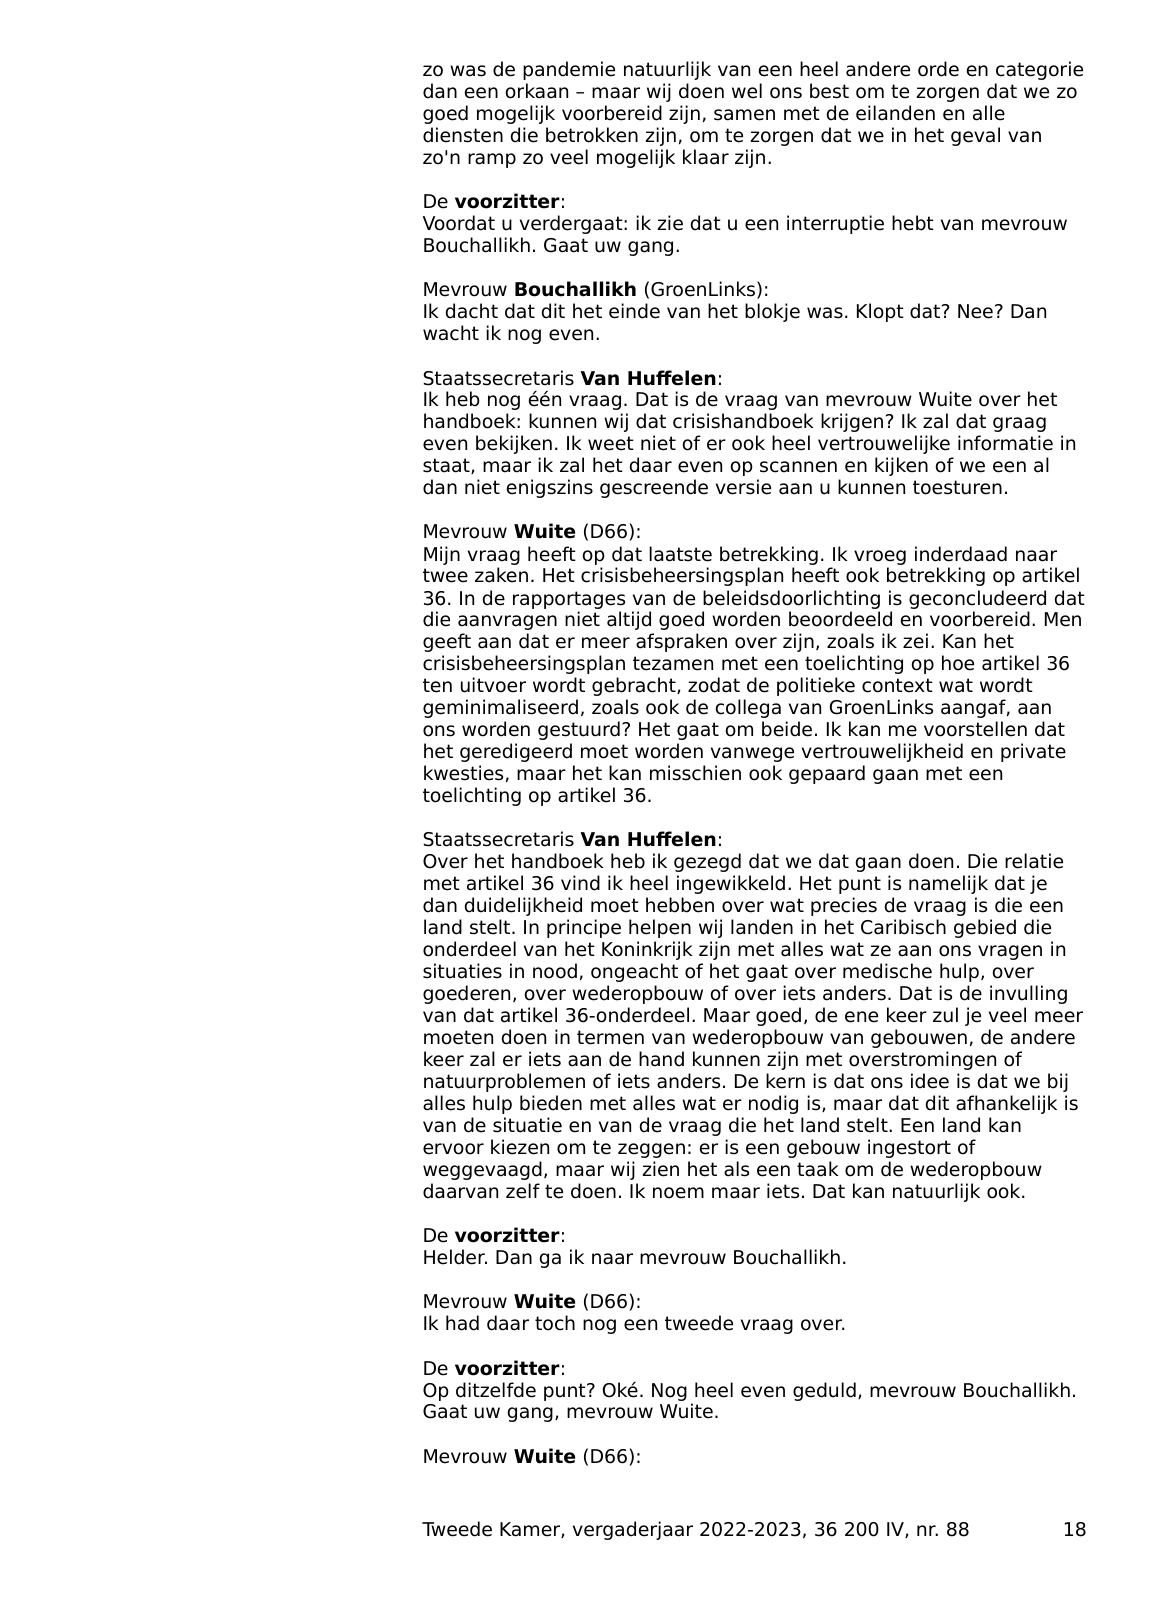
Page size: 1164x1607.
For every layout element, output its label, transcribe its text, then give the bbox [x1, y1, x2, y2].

text De voorzitter: [422, 191, 1087, 213]
text Op ditzelfde punt? Oké. Nog heel even geduld, mevrouw Bouchallikh. Gaat uw gang, mevrouw Wuite. [422, 1379, 1087, 1423]
text Staatssecretaris Van Huffelen: [422, 367, 1087, 389]
text Mevrouw Bouchallikh (GroenLinks): [422, 279, 1087, 301]
text Mevrouw Wuite (D66): [422, 521, 1087, 543]
text Over het handboek heb ik gezegd dat we dat gaan doen. Die relatie met artikel 36 vind ik heel ingewikkeld. Het punt is namelijk dat je dan duidelijkheid moet hebben over wat precies de vraag is die een land stelt. In principe helpen wij landen in het Caribisch gebied die onderdeel van het Koninkrijk zijn met alles wat ze aan ons vragen in situaties in nood, ongeacht of het gaat over medische hulp, over goederen, over wederopbouw of over iets anders. Dat is de invulling van dat artikel 36-onderdeel. Maar goed, de ene keer zul je veel meer moeten doen in termen van wederopbouw van gebouwen, de andere keer zal er iets aan de hand kunnen zijn met overstromingen of natuurproblemen of iets anders. De kern is dat ons idee is dat we bij alles hulp bieden met alles wat er nodig is, maar dat dit afhankelijk is van de situatie en van de vraag die het land stelt. Een land kan ervoor kiezen om te zeggen: er is een gebouw ingestort of weggevaagd, maar wij zien het als een taak om de wederopbouw daarvan zelf te doen. Ik noem maar iets. Dat kan natuurlijk ook. [422, 851, 1087, 1203]
text Ik dacht dat dit het einde van het blokje was. Klopt dat? Nee? Dan wacht ik nog even. [422, 301, 1087, 345]
text De voorzitter: [422, 1225, 1087, 1247]
text Staatssecretaris Van Huffelen: [422, 829, 1087, 851]
text De voorzitter: [422, 1357, 1087, 1379]
text Voordat u verdergaat: ik zie dat u een interruptie hebt van mevrouw Bouchallikh. Gaat uw gang. [422, 213, 1087, 257]
text Mevrouw Wuite (D66): [422, 1446, 1087, 1468]
text Mijn vraag heeft op dat laatste betrekking. Ik vroeg inderdaad naar twee zaken. Het crisisbeheersingsplan heeft ook betrekking op artikel 36. In de rapportages van de beleidsdoorlichting is geconcludeerd dat die aanvragen niet altijd goed worden beoordeeld en voorbereid. Men geeft aan dat er meer afspraken over zijn, zoals ik zei. Kan het crisisbeheersingsplan tezamen met een toelichting op hoe artikel 36 ten uitvoer wordt gebracht, zodat de politieke context wat wordt geminimaliseerd, zoals ook de collega van GroenLinks aangaf, aan ons worden gestuurd? Het gaat om beide. Ik kan me voorstellen dat het geredigeerd moet worden vanwege vertrouwelijkheid en private kwesties, maar het kan misschien ook gepaard gaan met een toelichting op artikel 36. [422, 543, 1087, 807]
text zo was de pandemie natuurlijk van een heel andere orde en categorie dan een orkaan – maar wij doen wel ons best om te zorgen dat we zo goed mogelijk voorbereid zijn, samen met de eilanden en alle diensten die betrokken zijn, om te zorgen dat we in het geval van zo'n ramp zo veel mogelijk klaar zijn. [422, 59, 1087, 169]
text Ik had daar toch nog een tweede vraag over. [422, 1313, 1087, 1335]
text Helder. Dan ga ik naar mevrouw Bouchallikh. [422, 1247, 1087, 1269]
text Ik heb nog één vraag. Dat is de vraag van mevrouw Wuite over het handboek: kunnen wij dat crisishandboek krijgen? Ik zal dat graag even bekijken. Ik weet niet of er ook heel vertrouwelijke informatie in staat, maar ik zal het daar even op scannen en kijken of we een al dan niet enigszins gescreende versie aan u kunnen toesturen. [422, 389, 1087, 499]
text Mevrouw Wuite (D66): [422, 1291, 1087, 1313]
